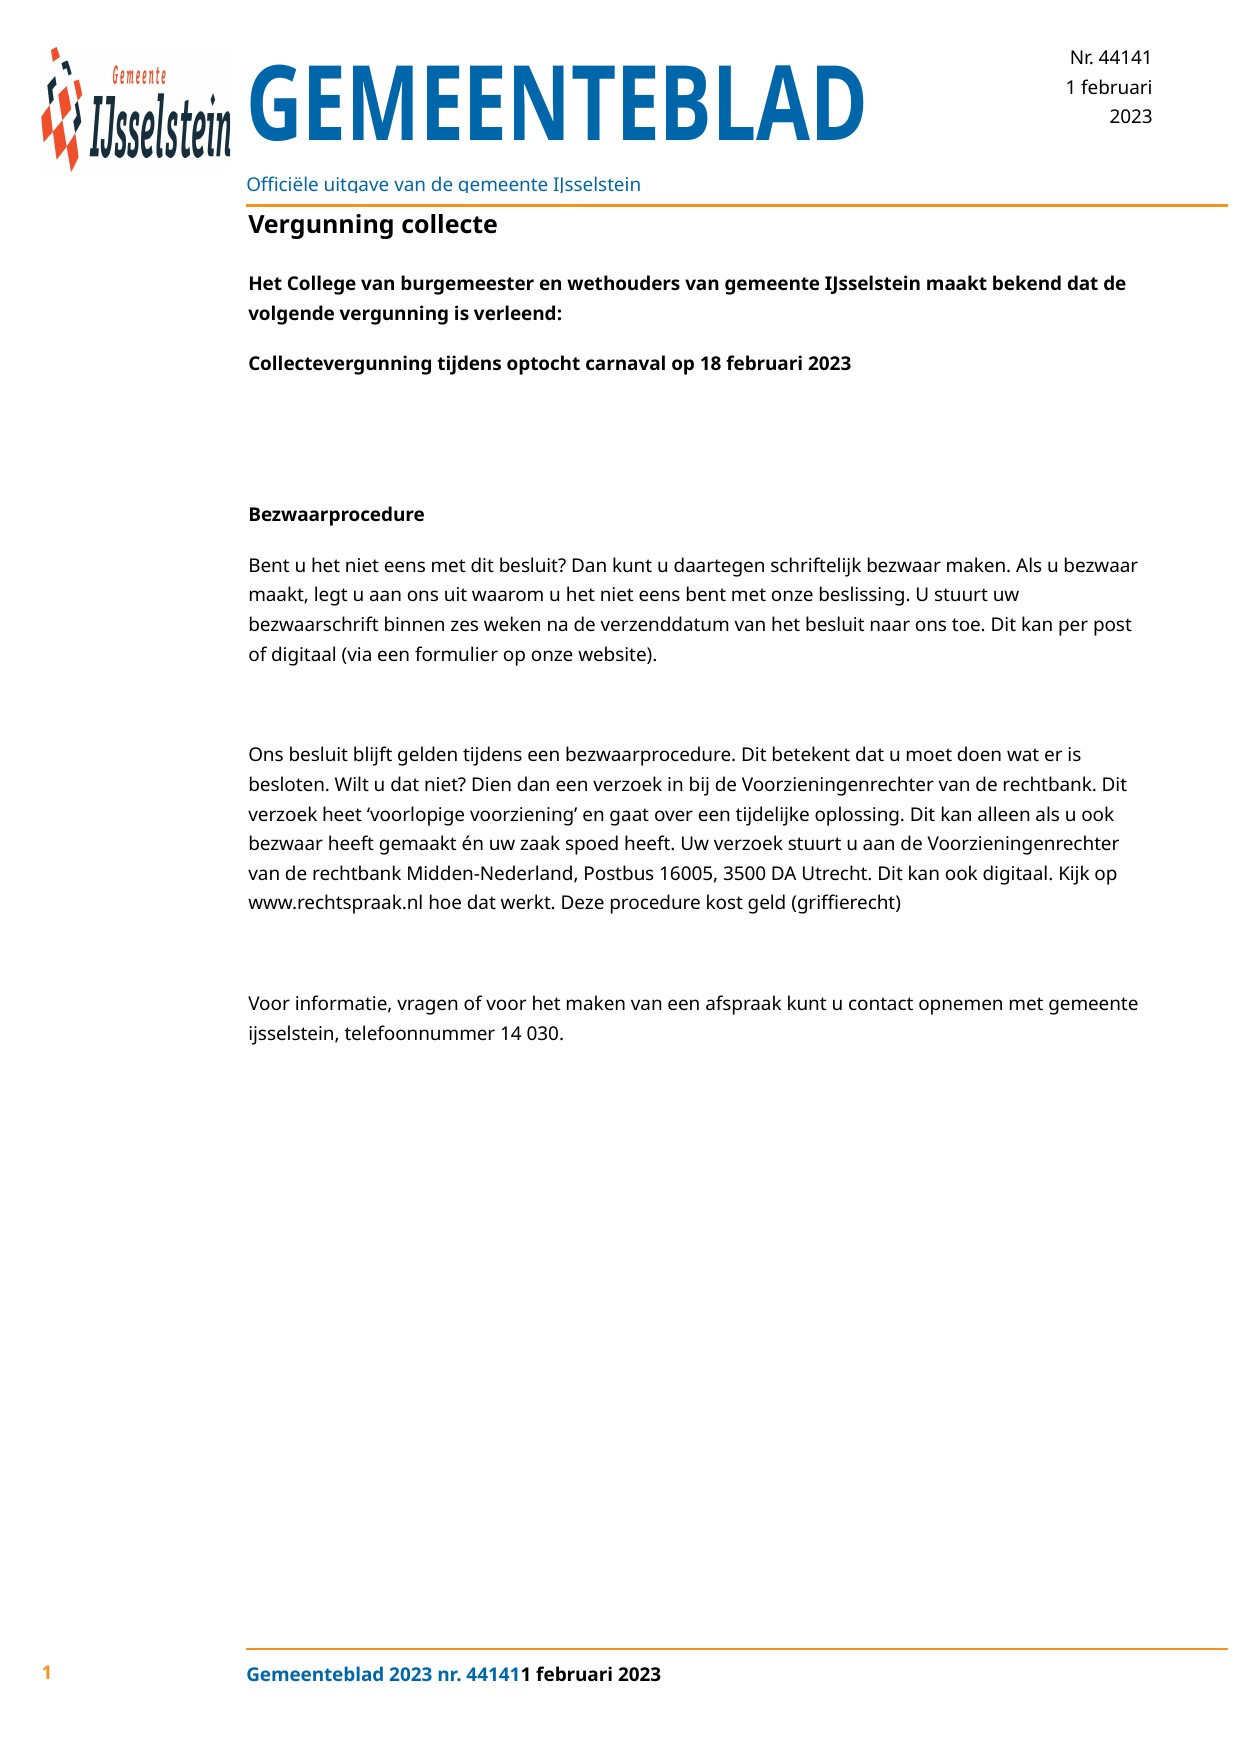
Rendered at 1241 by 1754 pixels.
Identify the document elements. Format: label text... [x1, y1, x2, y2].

text Ons besluit blijft gelden tijdens een bezwaarprocedure. Dit betekent dat u moet doen wat er is besloten. Wilt u dat niet? Dien dan een verzoek in bij de Voorzieningenrechter van de rechtbank. Dit verzoek heet ‘voorlopige voorziening’ en gaat over een tijdelijke oplossing. Dit kan alleen als u ook bezwaar heeft gemaakt én uw zaak spoed heeft. Uw verzoek stuurt u aan de Voorzieningenrechter van de rechtbank Midden-Nederland, Postbus 16005, 3500 DA Utrecht. Dit kan ook digitaal. Kijk op www.rechtspraak.nl hoe dat werkt. Deze procedure kost geld (griffierecht) [248, 742, 1152, 915]
text Het College van burgemeester en wethouders van gemeente IJsselstein maakt bekend dat de volgende vergunning is verleend: [248, 270, 1152, 326]
text Vergunning collecte [248, 207, 1152, 241]
text Bent u het niet eens met dit besluit? Dan kunt u daartegen schriftelijk bezwaar maken. Als u bezwaar maakt, legt u aan ons uit waarom u het niet eens bent met onze beslissing. U stuurt uw bezwaarschrift binnen zes weken na de verzenddatum van het besluit naar ons toe. Dit kan per post of digitaal (via een formulier op onze website). [248, 552, 1152, 666]
text Collectevergunning tijdens optocht carnaval op 18 februari 2023 [248, 350, 1152, 376]
text Bezwaarprocedure [248, 502, 1152, 527]
picture [41, 47, 231, 172]
text Voor informatie, vragen of voor het maken van een afspraak kunt u contact opnemen met gemeente ijsselstein, telefoonnummer 14 030. [248, 990, 1152, 1046]
